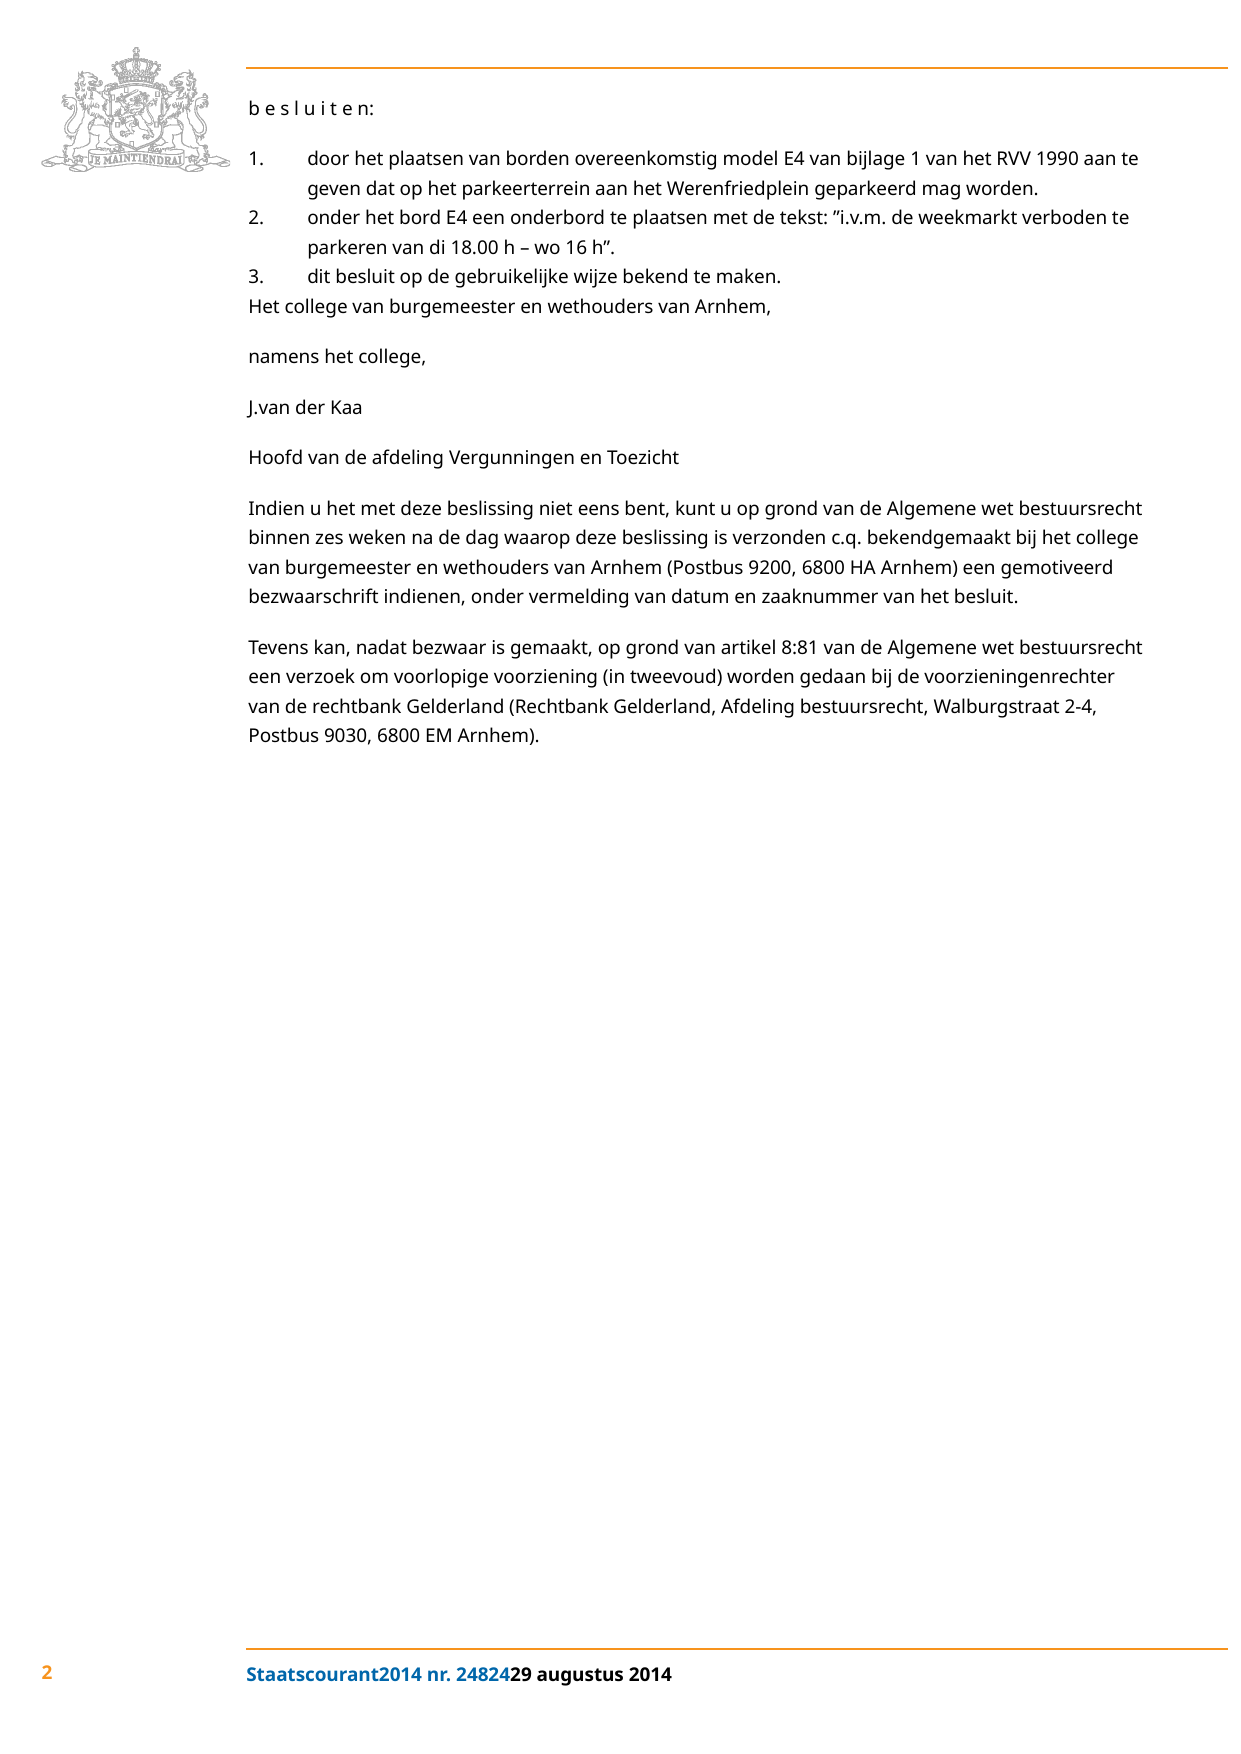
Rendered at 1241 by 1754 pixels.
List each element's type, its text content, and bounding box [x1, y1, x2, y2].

picture [41, 47, 231, 172]
list onder het bord E4 een onderbord te plaatsen met de tekst: ”i.v.m. de weekmarkt verboden te parkeren van di 18.00 h – wo 16 h”. [248, 204, 1152, 260]
text Het college van burgemeester en wethouders van Arnhem, [248, 293, 1152, 319]
list dit besluit op de gebruikelijke wijze bekend te maken. [248, 263, 1152, 289]
text namens het college, [248, 343, 1152, 369]
text J.van der Kaa [248, 394, 1152, 420]
text Tevens kan, nadat bezwaar is gemaakt, op grond van artikel 8:81 van de Algemene wet bestuursrecht een verzoek om voorlopige voorziening (in tweevoud) worden gedaan bij de voorzieningenrechter van de rechtbank Gelderland (Rechtbank Gelderland, Afdeling bestuursrecht, Walburgstraat 2-4, Postbus 9030, 6800 EM Arnhem). [248, 634, 1152, 748]
text b e s l u i t e n: [248, 95, 1152, 121]
text Hoofd van de afdeling Vergunningen en Toezicht [248, 444, 1152, 470]
list door het plaatsen van borden overeenkomstig model E4 van bijlage 1 van het RVV 1990 aan te geven dat op het parkeerterrein aan het Werenfriedplein geparkeerd mag worden. [248, 145, 1152, 201]
text Indien u het met deze beslissing niet eens bent, kunt u op grond van de Algemene wet bestuursrecht binnen zes weken na de dag waarop deze beslissing is verzonden c.q. bekendgemaakt bij het college van burgemeester en wethouders van Arnhem (Postbus 9200, 6800 HA Arnhem) een gemotiveerd bezwaarschrift indienen, onder vermelding van datum en zaaknummer van het besluit. [248, 495, 1152, 609]
